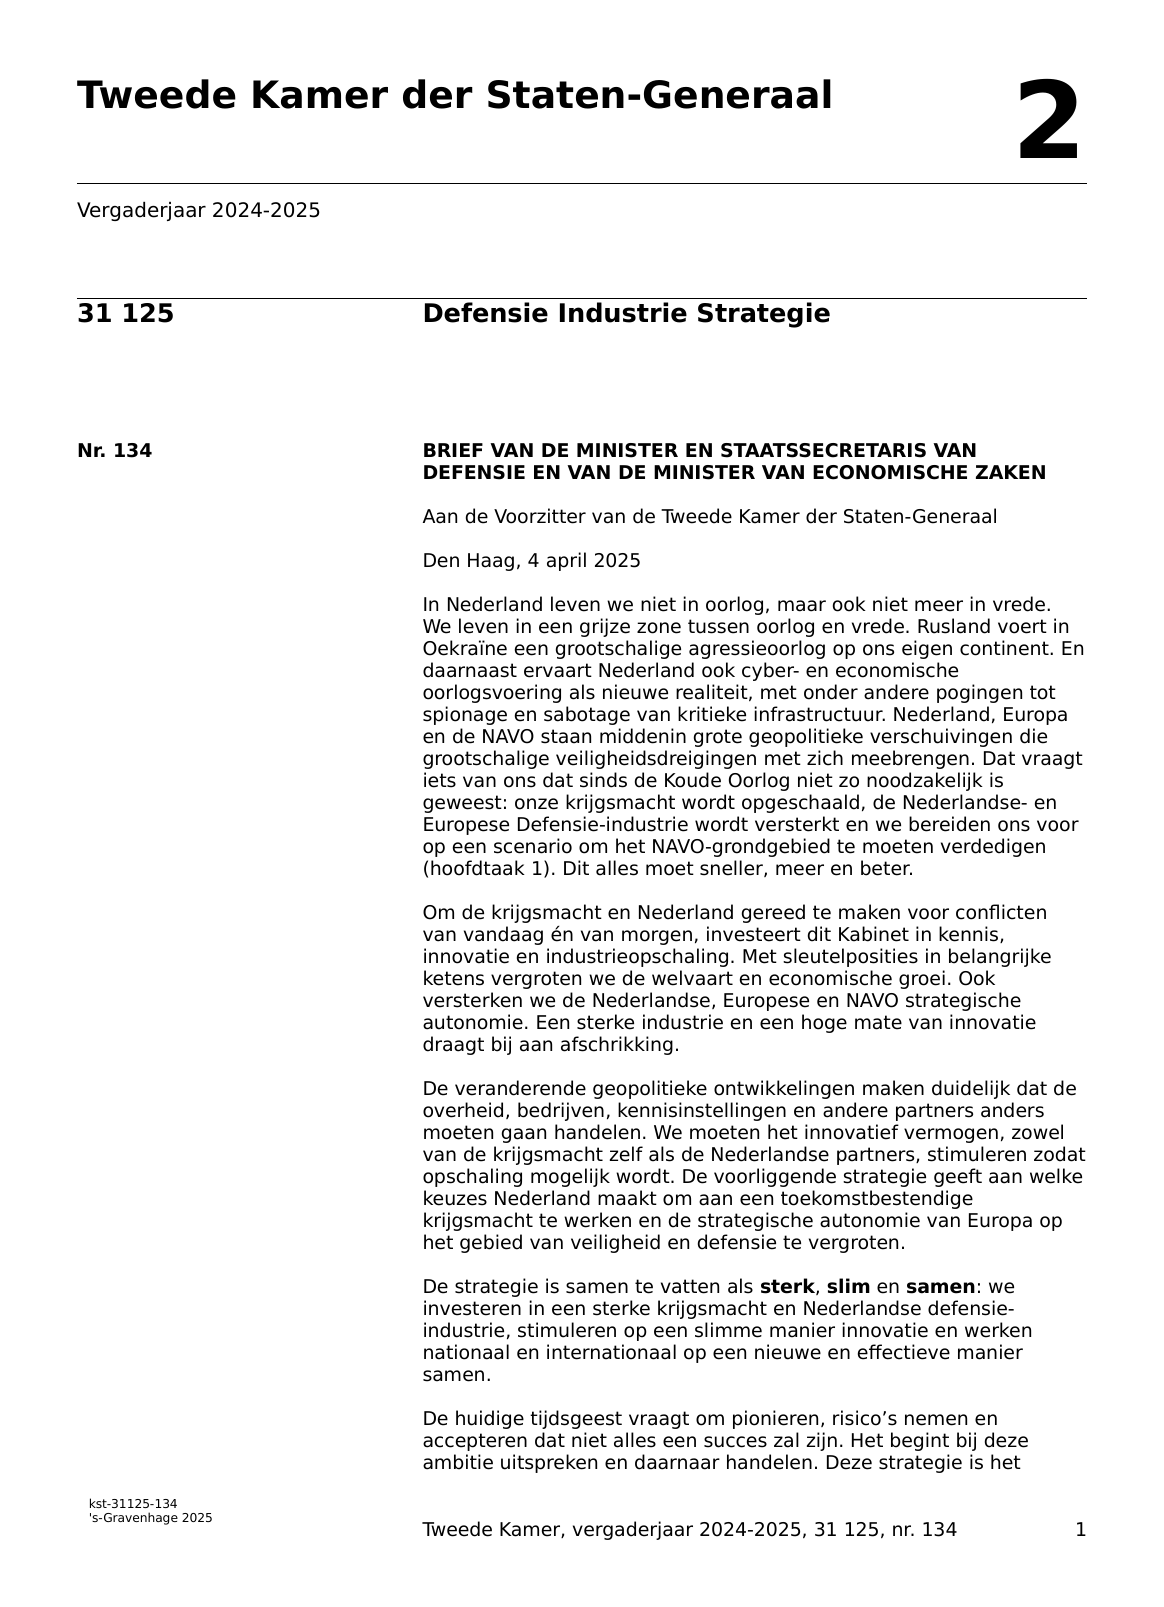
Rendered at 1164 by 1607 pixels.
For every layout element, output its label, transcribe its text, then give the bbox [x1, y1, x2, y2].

text Den Haag, 4 april 2025 [422, 550, 1087, 572]
subtitle 31 125 Defensie Industrie Strategie [77, 299, 1087, 329]
text De huidige tijdsgeest vraagt om pionieren, risico’s nemen en accepteren dat niet alles een succes zal zijn. Het begint bij deze ambitie uitspreken en daarnaar handelen. Deze strategie is het [422, 1408, 1087, 1474]
table_header Tweede Kamer der Staten-Generaal [77, 59, 886, 183]
table_header 2 [886, 59, 1087, 183]
text De veranderende geopolitieke ontwikkelingen maken duidelijk dat de overheid, bedrijven, kennisinstellingen en andere partners anders moeten gaan handelen. We moeten het innovatief vermogen, zowel van de krijgsmacht zelf als de Nederlandse partners, stimuleren zodat opschaling mogelijk wordt. De voorliggende strategie geeft aan welke keuzes Nederland maakt om aan een toekomstbestendige krijgsmacht te werken en de strategische autonomie van Europa op het gebied van veiligheid en defensie te vergroten. [422, 1078, 1087, 1254]
text kst-31125-134 [88, 1497, 323, 1511]
subtitle Nr. 134 BRIEF VAN DE MINISTER EN STAATSSECRETARIS VAN DEFENSIE EN VAN DE MINISTER VAN ECONOMISCHE ZAKEN [77, 440, 1087, 484]
text 's-Gravenhage 2025 [88, 1511, 323, 1525]
text De strategie is samen te vatten als sterk, slim en samen: we investeren in een sterke krijgsmacht en Nederlandse defensie-industrie, stimuleren op een slimme manier innovatie en werken nationaal en internationaal op een nieuwe en effectieve manier samen. [422, 1276, 1087, 1386]
table_cell Vergaderjaar 2024-2025 [77, 184, 1087, 298]
text In Nederland leven we niet in oorlog, maar ook niet meer in vrede. We leven in een grijze zone tussen oorlog en vrede. Rusland voert in Oekraïne een grootschalige agressieoorlog op ons eigen continent. En daarnaast ervaart Nederland ook cyber- en economische oorlogsvoering als nieuwe realiteit, met onder andere pogingen tot spionage en sabotage van kritieke infrastructuur. Nederland, Europa en de NAVO staan middenin grote geopolitieke verschuivingen die grootschalige veiligheidsdreigingen met zich meebrengen. Dat vraagt iets van ons dat sinds de Koude Oorlog niet zo noodzakelijk is geweest: onze krijgsmacht wordt opgeschaald, de Nederlandse- en Europese Defensie-industrie wordt versterkt en we bereiden ons voor op een scenario om het NAVO-grondgebied te moeten verdedigen (hoofdtaak 1). Dit alles moet sneller, meer en beter. [422, 594, 1087, 880]
text Aan de Voorzitter van de Tweede Kamer der Staten-Generaal [422, 506, 1087, 528]
text Om de krijgsmacht en Nederland gereed te maken voor conflicten van vandaag én van morgen, investeert dit Kabinet in kennis, innovatie en industrieopschaling. Met sleutelposities in belangrijke ketens vergroten we de welvaart en economische groei. Ook versterken we de Nederlandse, Europese en NAVO strategische autonomie. Een sterke industrie en een hoge mate van innovatie draagt bij aan afschrikking. [422, 902, 1087, 1056]
